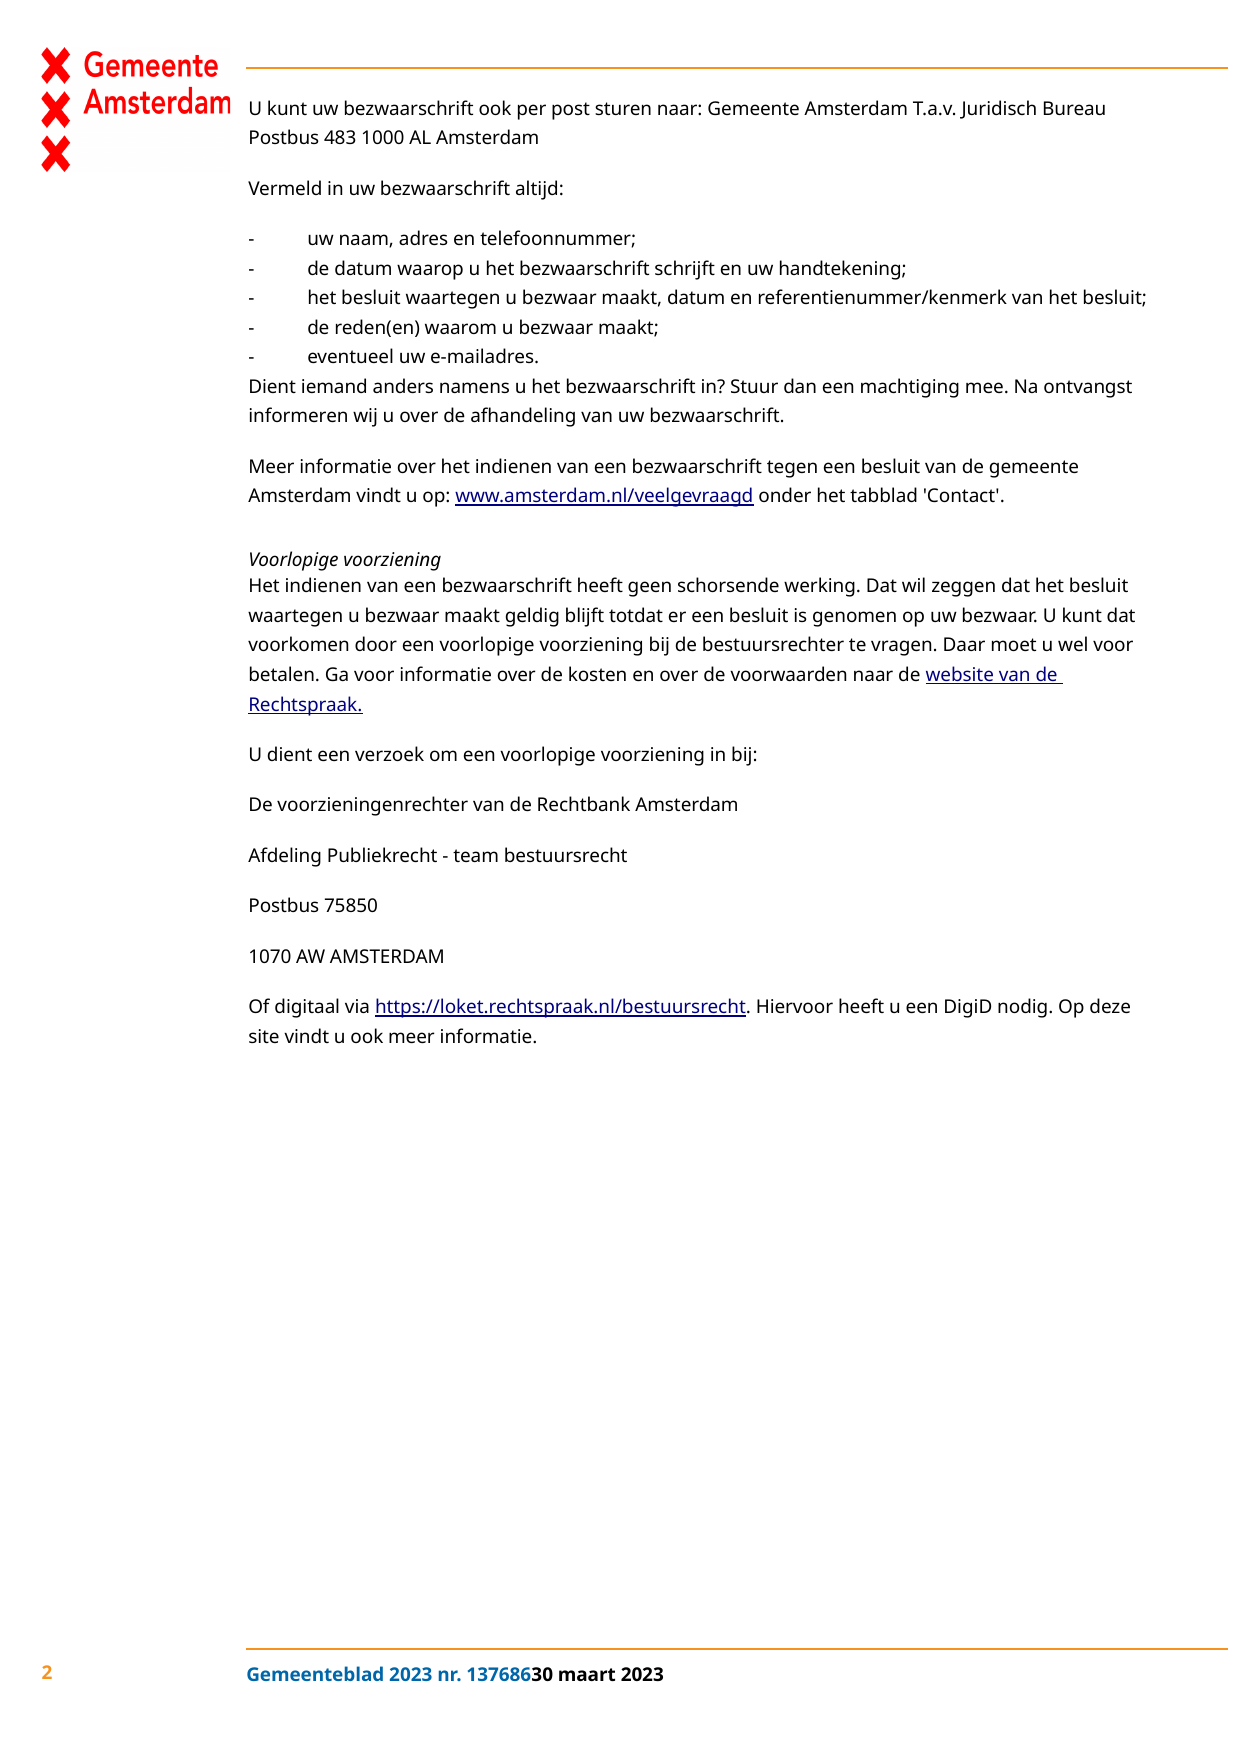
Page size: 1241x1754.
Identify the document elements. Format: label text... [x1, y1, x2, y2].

text De voorzieningenrechter van de Rechtbank Amsterdam [248, 792, 1152, 817]
list de datum waarop u het bezwaarschrift schrijft en uw handtekening; [248, 255, 1152, 281]
text Het indienen van een bezwaarschrift heeft geen schorsende werking. Dat wil zeggen dat het besluit waartegen u bezwaar maakt geldig blijft totdat er een besluit is genomen op uw bezwaar. U kunt dat voorkomen door een voorlopige voorziening bij de bestuursrechter te vragen. Daar moet u wel voor betalen. Ga voor informatie over de kosten en over de voorwaarden naar de website van de Rechtspraak. [248, 572, 1152, 716]
text 1070 AW AMSTERDAM [248, 943, 1152, 968]
picture [41, 47, 231, 172]
text Voorlopige voorziening [248, 547, 1152, 572]
text Dient iemand anders namens u het bezwaarschrift in? Stuur dan een machtiging mee. Na ontvangst informeren wij u over de afhandeling van uw bezwaarschrift. [248, 373, 1152, 428]
list het besluit waartegen u bezwaar maakt, datum en referentienummer/kenmerk van het besluit; [248, 284, 1152, 310]
text Afdeling Publiekrecht - team bestuursrecht [248, 842, 1152, 868]
text Vermeld in uw bezwaarschrift altijd: [248, 175, 1152, 201]
list de reden(en) waarom u bezwaar maakt; [248, 314, 1152, 340]
text Postbus 75850 [248, 892, 1152, 918]
text U dient een verzoek om een voorlopige voorziening in bij: [248, 741, 1152, 767]
text U kunt uw bezwaarschrift ook per post sturen naar: Gemeente Amsterdam T.a.v. Juridisch Bureau Postbus 483 1000 AL Amsterdam [248, 95, 1152, 150]
text Of digitaal via https://loket.rechtspraak.nl/bestuursrecht. Hiervoor heeft u een DigiD nodig. Op deze site vindt u ook meer informatie. [248, 993, 1152, 1048]
list eventueel uw e-mailadres. [248, 343, 1152, 369]
list uw naam, adres en telefoonnummer; [248, 225, 1152, 251]
text Meer informatie over het indienen van een bezwaarschrift tegen een besluit van de gemeente Amsterdam vindt u op: www.amsterdam.nl/veelgevraagd onder het tabblad 'Contact'. [248, 453, 1152, 508]
